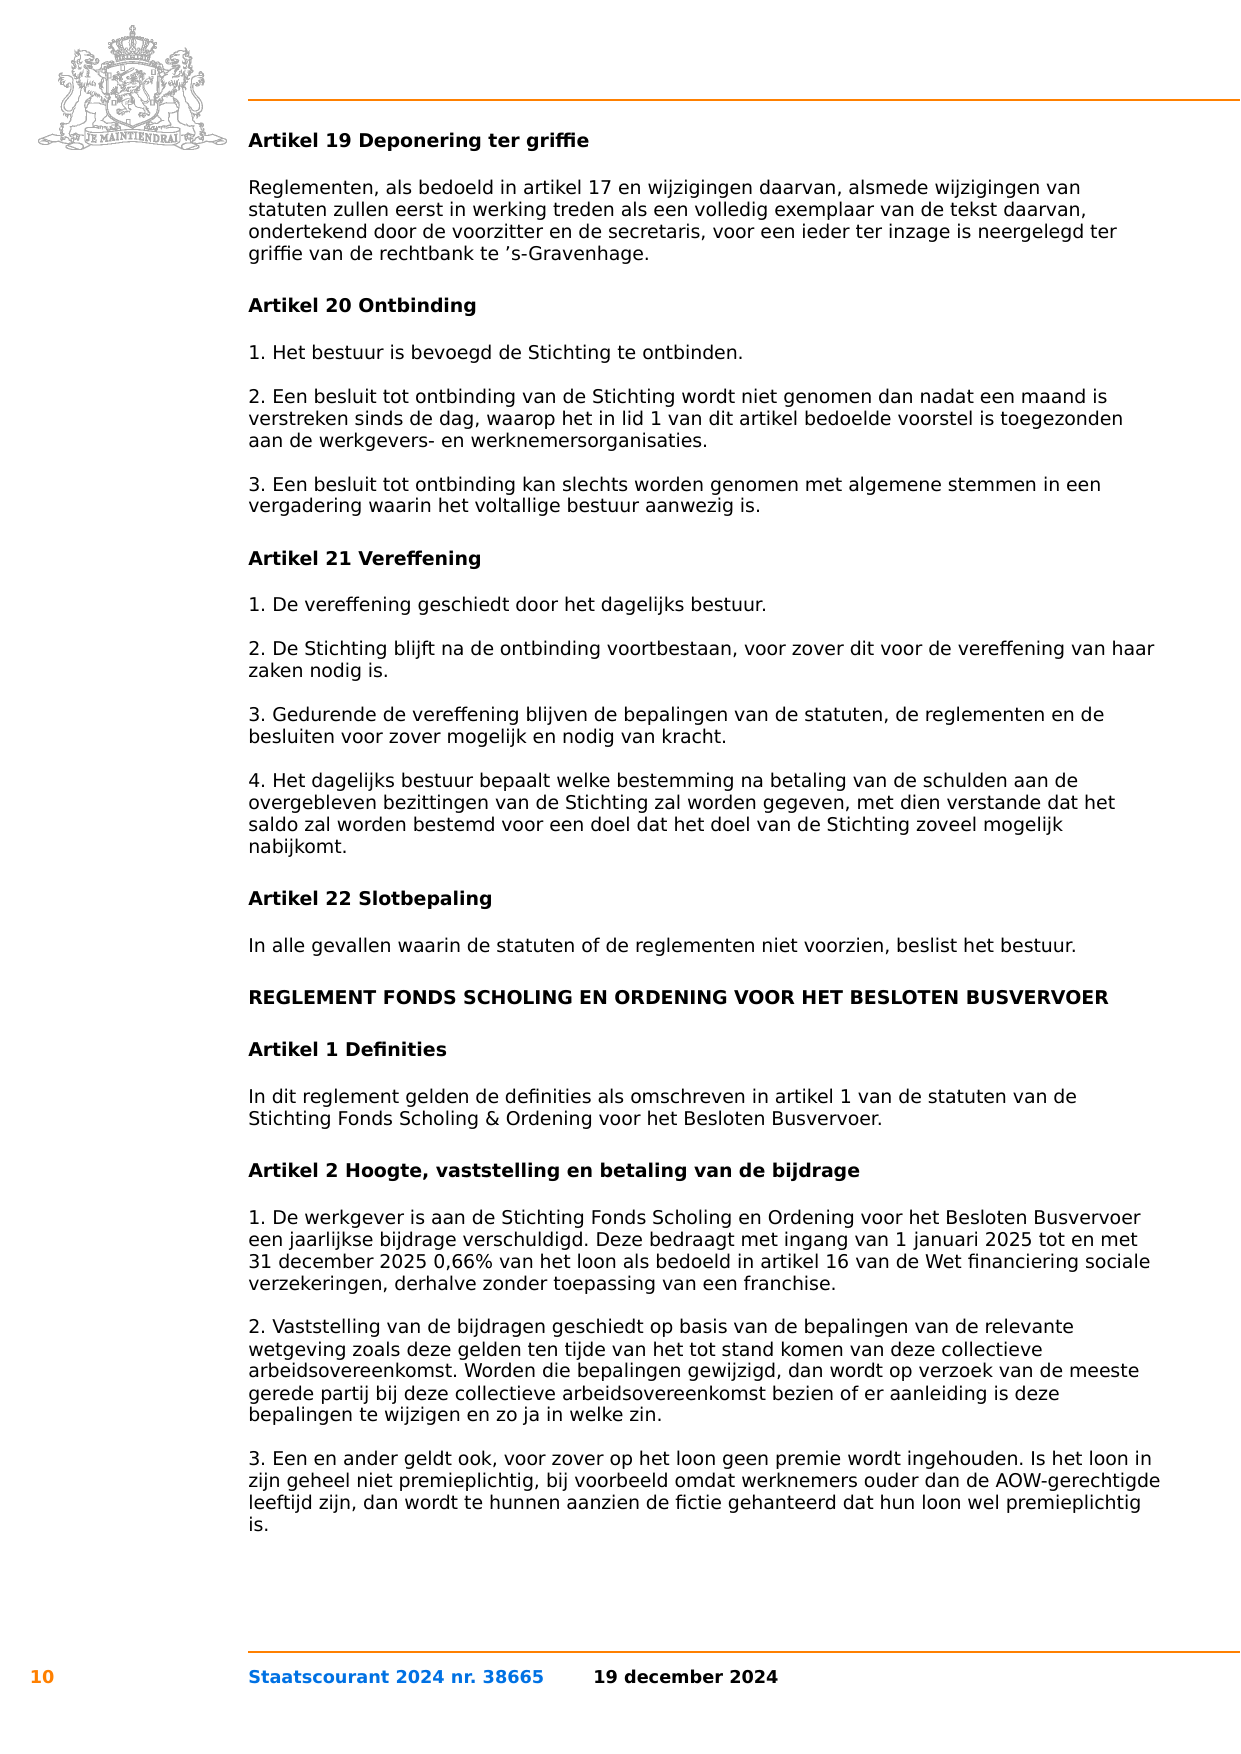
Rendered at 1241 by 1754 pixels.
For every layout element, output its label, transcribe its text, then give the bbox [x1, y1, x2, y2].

subtitle Artikel 20 Ontbinding [248, 295, 1163, 317]
picture [38, 25, 227, 150]
subtitle REGLEMENT FONDS SCHOLING EN ORDENING VOOR HET BESLOTEN BUSVERVOER [248, 987, 1163, 1009]
text 2. Een besluit tot ontbinding van de Stichting wordt niet genomen dan nadat een maand is verstreken sinds de dag, waarop het in lid 1 van dit artikel bedoelde voorstel is toegezonden aan de werkgevers- en werknemersorganisaties. [248, 386, 1163, 452]
text 3. Gedurende de vereffening blijven de bepalingen van de statuten, de reglementen en de besluiten voor zover mogelijk en nodig van kracht. [248, 704, 1163, 748]
text 1. De vereffening geschiedt door het dagelijks bestuur. [248, 594, 1163, 616]
text In alle gevallen waarin de statuten of de reglementen niet voorzien, beslist het bestuur. [248, 935, 1163, 957]
subtitle Artikel 22 Slotbepaling [248, 888, 1163, 910]
text 3. Een en ander geldt ook, voor zover op het loon geen premie wordt ingehouden. Is het loon in zijn geheel niet premieplichtig, bij voorbeeld omdat werknemers ouder dan de AOW-gerechtigde leeftijd zijn, dan wordt te hunnen aanzien de fictie gehanteerd dat hun loon wel premieplichtig is. [248, 1448, 1163, 1536]
text Reglementen, als bedoeld in artikel 17 en wijzigingen daarvan, alsmede wijzigingen van statuten zullen eerst in werking treden als een volledig exemplaar van de tekst daarvan, ondertekend door de voorzitter en de secretaris, voor een ieder ter inzage is neergelegd ter griffie van de rechtbank te ’s-Gravenhage. [248, 177, 1163, 265]
subtitle Artikel 1 Definities [248, 1039, 1163, 1061]
text 1. De werkgever is aan de Stichting Fonds Scholing en Ordening voor het Besloten Busvervoer een jaarlijkse bijdrage verschuldigd. Deze bedraagt met ingang van 1 januari 2025 tot en met 31 december 2025 0,66% van het loon als bedoeld in artikel 16 van de Wet financiering sociale verzekeringen, derhalve zonder toepassing van een franchise. [248, 1207, 1163, 1294]
subtitle Artikel 2 Hoogte, vaststelling en betaling van de bijdrage [248, 1160, 1163, 1182]
subtitle Artikel 21 Vereffening [248, 547, 1163, 569]
text In dit reglement gelden de definities als omschreven in artikel 1 van de statuten van de Stichting Fonds Scholing & Ordening voor het Besloten Busvervoer. [248, 1086, 1163, 1130]
text 1. Het bestuur is bevoegd de Stichting te ontbinden. [248, 342, 1163, 364]
text 3. Een besluit tot ontbinding kan slechts worden genomen met algemene stemmen in een vergadering waarin het voltallige bestuur aanwezig is. [248, 473, 1163, 517]
text 2. De Stichting blijft na de ontbinding voortbestaan, voor zover dit voor de vereffening van haar zaken nodig is. [248, 638, 1163, 682]
text 4. Het dagelijks bestuur bepaalt welke bestemming na betaling van de schulden aan de overgebleven bezittingen van de Stichting zal worden gegeven, met dien verstande dat het saldo zal worden bestemd voor een doel dat het doel van de Stichting zoveel mogelijk nabijkomt. [248, 770, 1163, 858]
subtitle Artikel 19 Deponering ter griffie [248, 130, 1163, 152]
text 2. Vaststelling van de bijdragen geschiedt op basis van de bepalingen van de relevante wetgeving zoals deze gelden ten tijde van het tot stand komen van deze collectieve arbeidsovereenkomst. Worden die bepalingen gewijzigd, dan wordt op verzoek van de meeste gerede partij bij deze collectieve arbeidsovereenkomst bezien of er aanleiding is deze bepalingen te wijzigen en zo ja in welke zin. [248, 1316, 1163, 1426]
